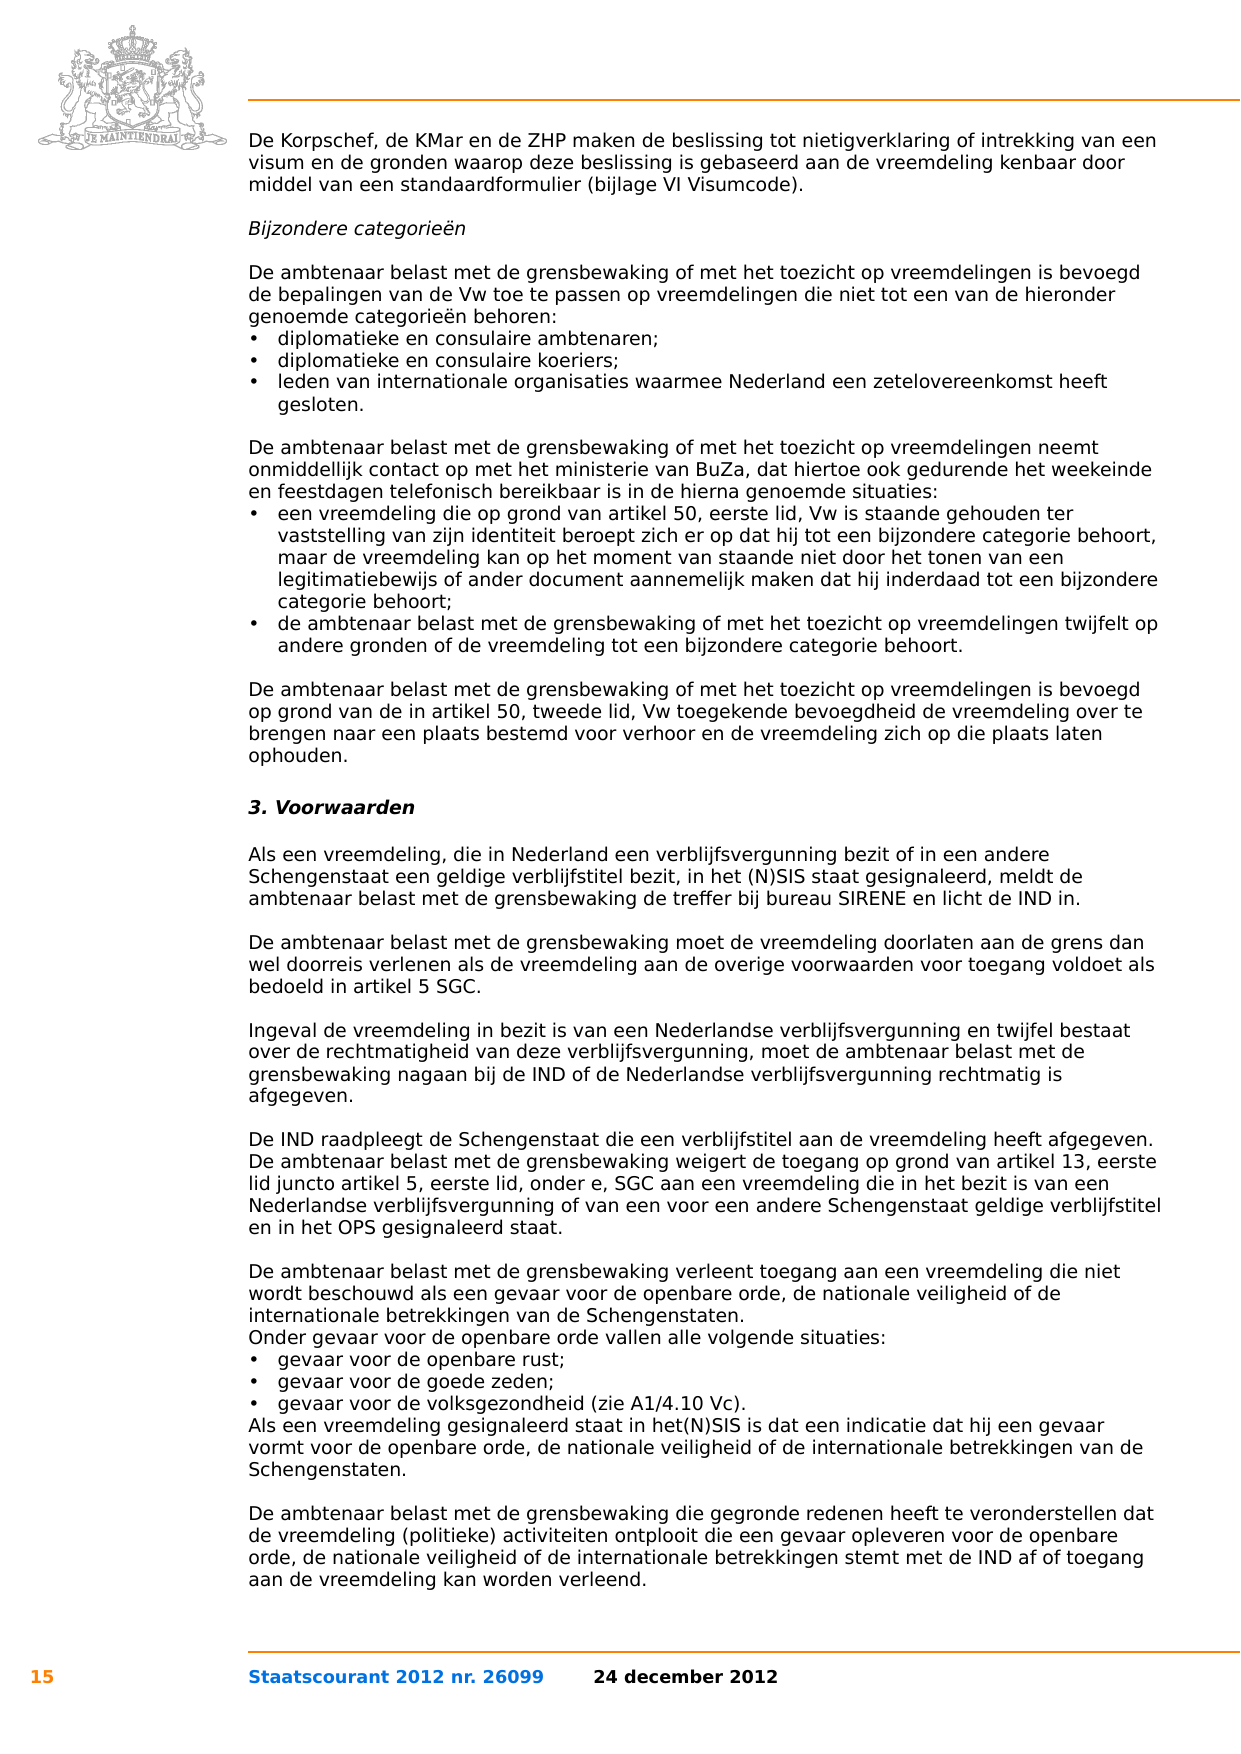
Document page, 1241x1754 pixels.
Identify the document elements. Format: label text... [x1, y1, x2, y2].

text De ambtenaar belast met de grensbewaking moet de vreemdeling doorlaten aan de grens dan wel doorreis verlenen als de vreemdeling aan de overige voorwaarden voor toegang voldoet als bedoeld in artikel 5 SGC. [248, 932, 1163, 998]
text • gevaar voor de volksgezondheid (zie A1/4.10 Vc). [248, 1393, 1163, 1415]
text De ambtenaar belast met de grensbewaking die gegronde redenen heeft te veronderstellen dat de vreemdeling (politieke) activiteiten ontplooit die een gevaar opleveren voor de openbare orde, de nationale veiligheid of de internationale betrekkingen stemt met de IND af of toegang aan de vreemdeling kan worden verleend. [248, 1503, 1163, 1591]
text De IND raadpleegt de Schengenstaat die een verblijfstitel aan de vreemdeling heeft afgegeven. De ambtenaar belast met de grensbewaking weigert de toegang op grond van artikel 13, eerste lid juncto artikel 5, eerste lid, onder e, SGC aan een vreemdeling die in het bezit is van een Nederlandse verblijfsvergunning of van een voor een andere Schengenstaat geldige verblijfstitel en in het OPS gesignaleerd staat. [248, 1129, 1163, 1239]
subtitle 3. Voorwaarden [248, 797, 1163, 819]
text • leden van internationale organisaties waarmee Nederland een zetelovereenkomst heeft gesloten. [248, 371, 1163, 415]
text Als een vreemdeling gesignaleerd staat in het(N)SIS is dat een indicatie dat hij een gevaar vormt voor de openbare orde, de nationale veiligheid of de internationale betrekkingen van de Schengenstaten. [248, 1415, 1163, 1481]
text De ambtenaar belast met de grensbewaking of met het toezicht op vreemdelingen is bevoegd op grond van de in artikel 50, tweede lid, Vw toegekende bevoegdheid de vreemdeling over te brengen naar een plaats bestemd voor verhoor en de vreemdeling zich op die plaats laten ophouden. [248, 679, 1163, 767]
text De Korpschef, de KMar en de ZHP maken de beslissing tot nietigverklaring of intrekking van een visum en de gronden waarop deze beslissing is gebaseerd aan de vreemdeling kenbaar door middel van een standaardformulier (bijlage VI Visumcode). [248, 130, 1163, 196]
text De ambtenaar belast met de grensbewaking of met het toezicht op vreemdelingen neemt onmiddellijk contact op met het ministerie van BuZa, dat hiertoe ook gedurende het weekeinde en feestdagen telefonisch bereikbaar is in de hierna genoemde situaties: [248, 437, 1163, 503]
text De ambtenaar belast met de grensbewaking of met het toezicht op vreemdelingen is bevoegd de bepalingen van de Vw toe te passen op vreemdelingen die niet tot een van de hieronder genoemde categorieën behoren: [248, 262, 1163, 327]
text • gevaar voor de goede zeden; [248, 1371, 1163, 1393]
text Onder gevaar voor de openbare orde vallen alle volgende situaties: [248, 1327, 1163, 1349]
text • gevaar voor de openbare rust; [248, 1349, 1163, 1371]
subtitle Bijzondere categorieën [248, 218, 1163, 240]
text • een vreemdeling die op grond van artikel 50, eerste lid, Vw is staande gehouden ter vaststelling van zijn identiteit beroept zich er op dat hij tot een bijzondere categorie behoort, maar de vreemdeling kan op het moment van staande niet door het tonen van een legitimatiebewijs of ander document aannemelijk maken dat hij inderdaad tot een bijzondere categorie behoort; [248, 503, 1163, 613]
text • de ambtenaar belast met de grensbewaking of met het toezicht op vreemdelingen twijfelt op andere gronden of de vreemdeling tot een bijzondere categorie behoort. [248, 613, 1163, 657]
text Als een vreemdeling, die in Nederland een verblijfsvergunning bezit of in een andere Schengenstaat een geldige verblijfstitel bezit, in het (N)SIS staat gesignaleerd, meldt de ambtenaar belast met de grensbewaking de treffer bij bureau SIRENE en licht de IND in. [248, 844, 1163, 910]
text • diplomatieke en consulaire koeriers; [248, 349, 1163, 371]
text • diplomatieke en consulaire ambtenaren; [248, 327, 1163, 349]
picture [38, 25, 227, 150]
text De ambtenaar belast met de grensbewaking verleent toegang aan een vreemdeling die niet wordt beschouwd als een gevaar voor de openbare orde, de nationale veiligheid of de internationale betrekkingen van de Schengenstaten. [248, 1261, 1163, 1327]
text Ingeval de vreemdeling in bezit is van een Nederlandse verblijfsvergunning en twijfel bestaat over de rechtmatigheid van deze verblijfsvergunning, moet de ambtenaar belast met de grensbewaking nagaan bij de IND of de Nederlandse verblijfsvergunning rechtmatig is afgegeven. [248, 1019, 1163, 1107]
